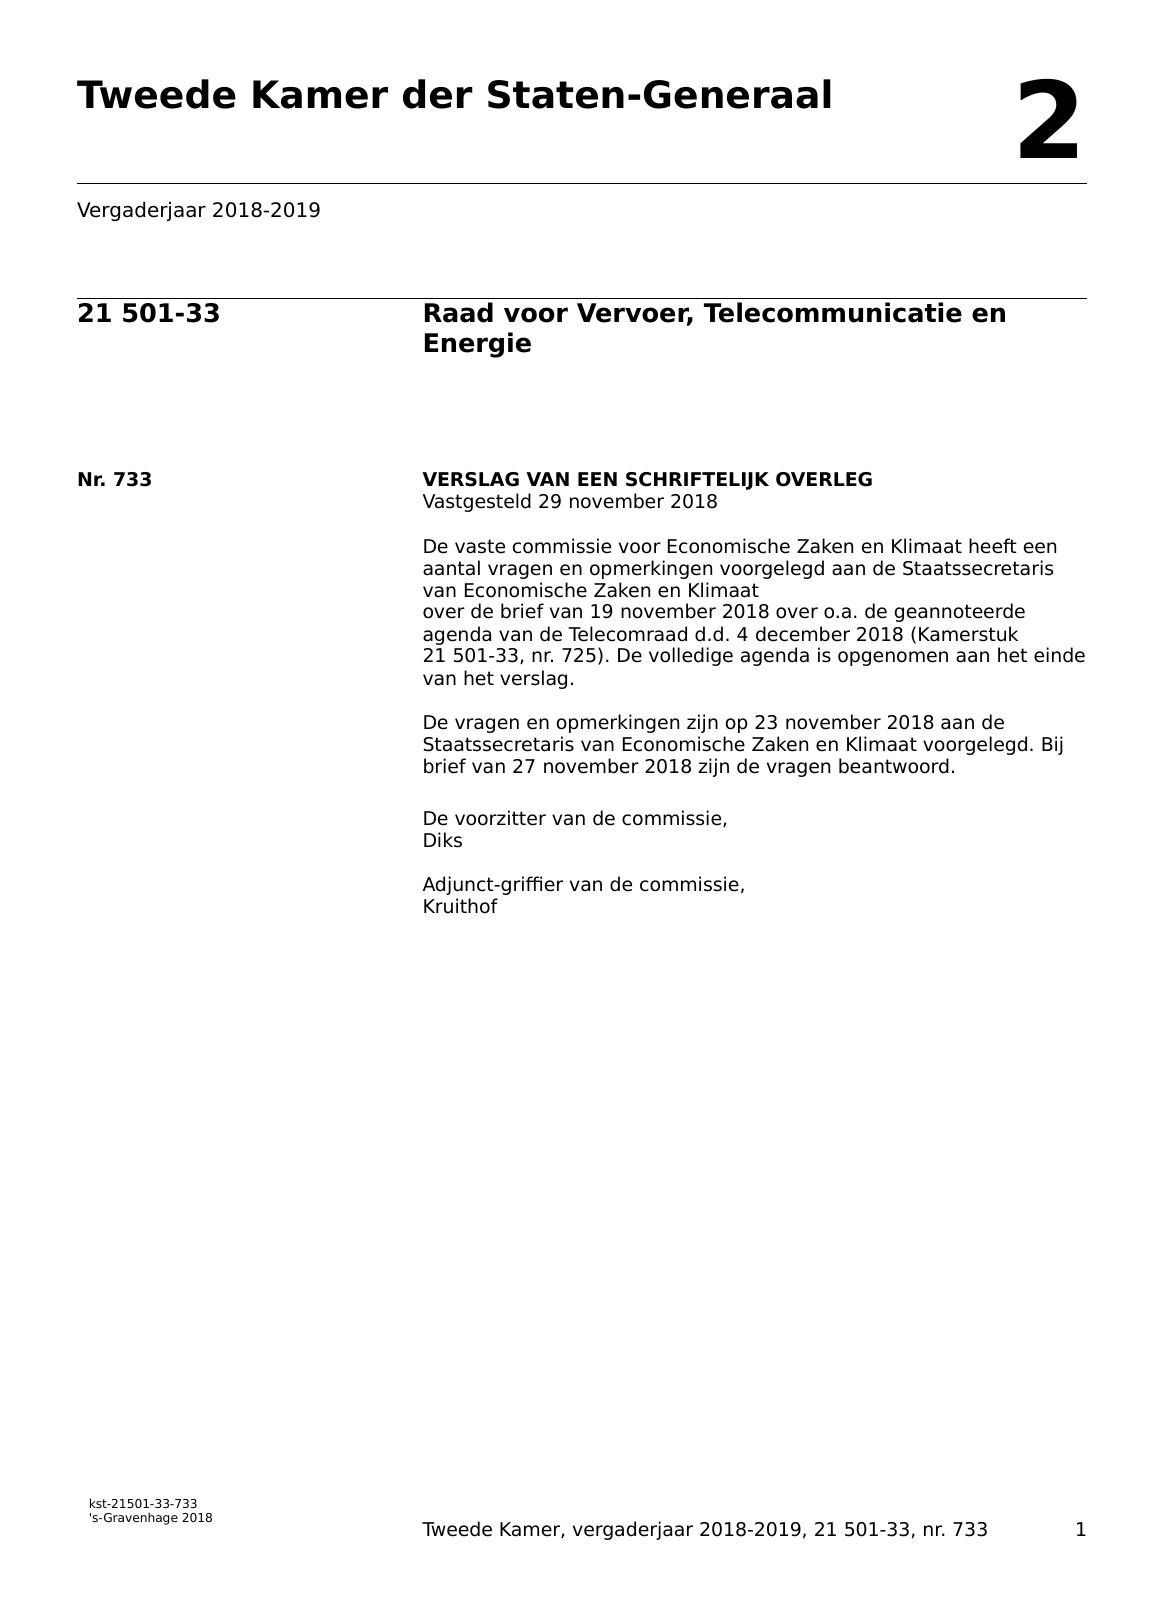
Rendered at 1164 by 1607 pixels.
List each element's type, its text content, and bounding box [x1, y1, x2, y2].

text De vaste commissie voor Economische Zaken en Klimaat heeft een aantal vragen en opmerkingen voorgelegd aan de Staatssecretaris van Economische Zaken en Klimaat [422, 536, 1087, 601]
text Vastgesteld 29 november 2018 [422, 491, 1087, 513]
subtitle Nr. 733 VERSLAG VAN EEN SCHRIFTELIJK OVERLEG [77, 469, 1087, 491]
table_cell Vergaderjaar 2018-2019 [77, 184, 1087, 298]
table_header 2 [886, 59, 1087, 183]
text 's-Gravenhage 2018 [88, 1511, 323, 1525]
text over de brief van 19 november 2018 over o.a. de geannoteerde agenda van de Telecomraad d.d. 4 december 2018 (Kamerstuk 21 501-33, nr. 725). De volledige agenda is opgenomen aan het einde van het verslag. [422, 601, 1087, 689]
text kst-21501-33-733 [88, 1497, 323, 1511]
table_header Tweede Kamer der Staten-Generaal [77, 59, 886, 183]
text Adjunct-griffier van de commissie, Kruithof [422, 874, 1087, 918]
subtitle 21 501-33 Raad voor Vervoer, Telecommunicatie en Energie [77, 299, 1087, 358]
text De vragen en opmerkingen zijn op 23 november 2018 aan de Staatssecretaris van Economische Zaken en Klimaat voorgelegd. Bij brief van 27 november 2018 zijn de vragen beantwoord. [422, 712, 1087, 777]
text De voorzitter van de commissie, Diks [422, 807, 1087, 851]
